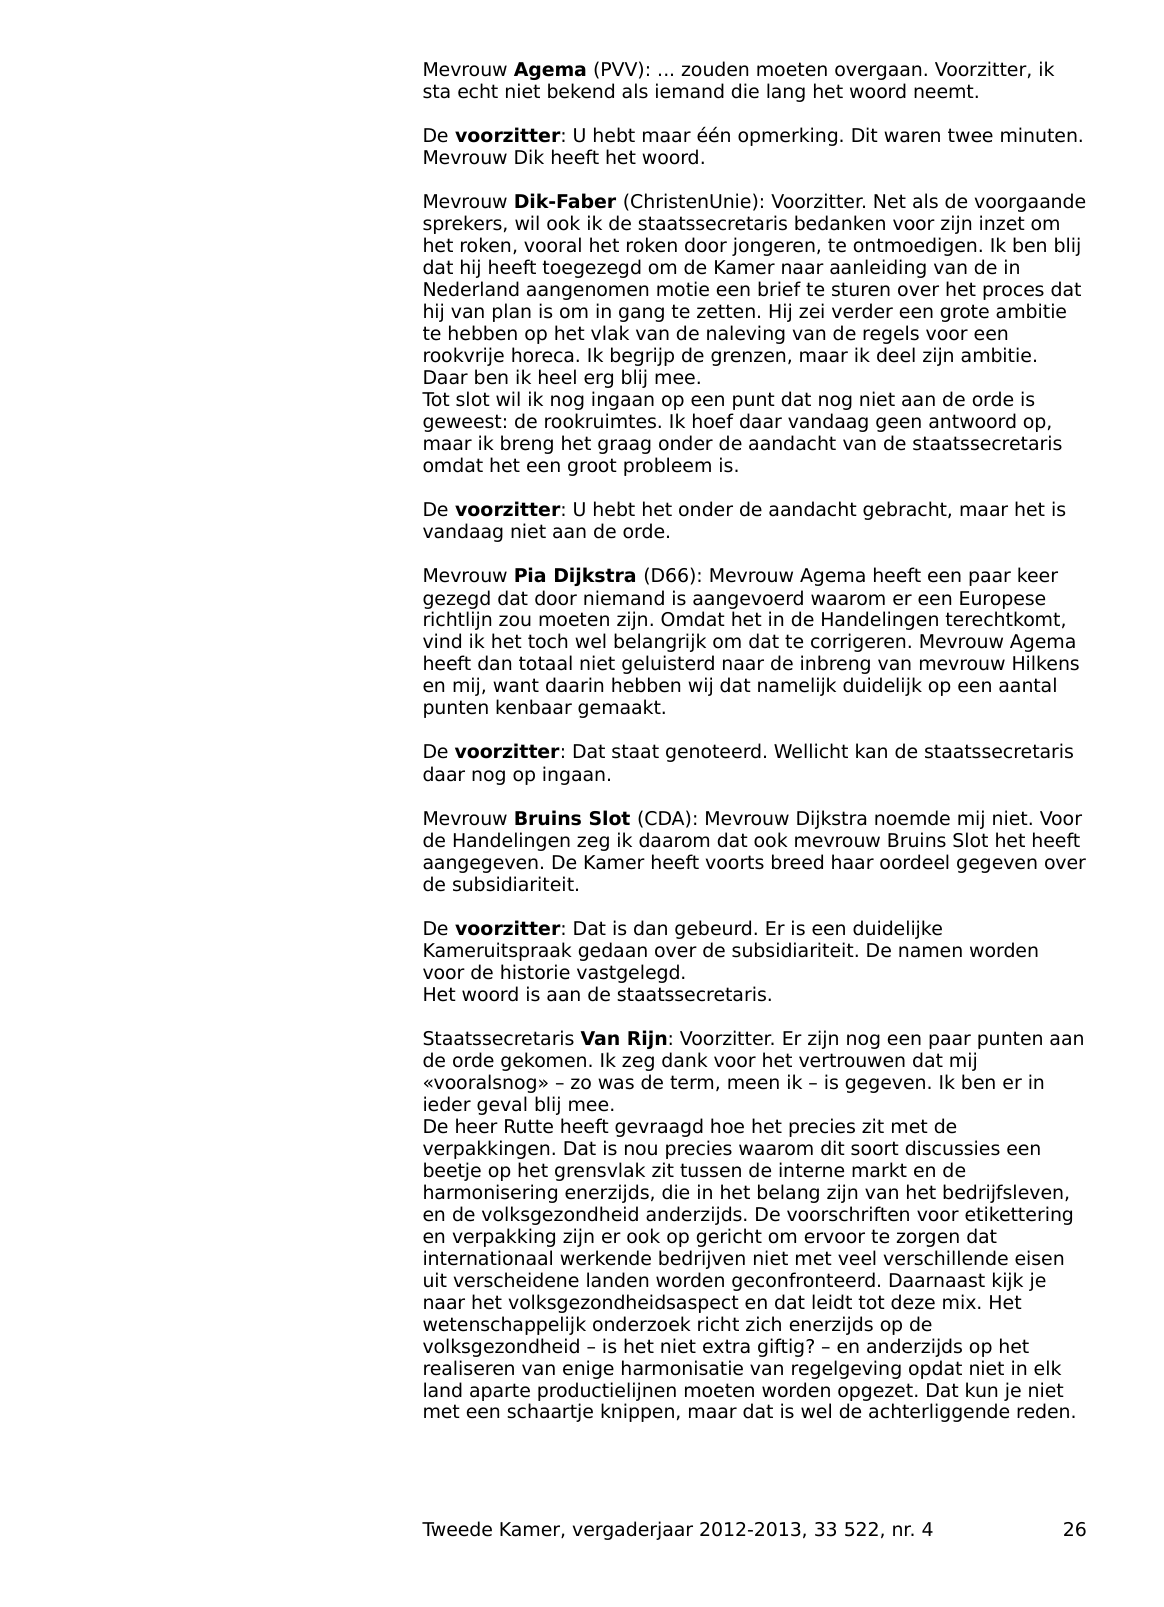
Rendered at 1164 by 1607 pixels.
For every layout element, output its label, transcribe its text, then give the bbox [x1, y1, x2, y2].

text Mevrouw Bruins Slot (CDA): Mevrouw Dijkstra noemde mij niet. Voor de Handelingen zeg ik daarom dat ook mevrouw Bruins Slot het heeft aangegeven. De Kamer heeft voorts breed haar oordeel gegeven over de subsidiariteit. [422, 808, 1087, 896]
text Mevrouw Dik-Faber (ChristenUnie): Voorzitter. Net als de voorgaande sprekers, wil ook ik de staatssecretaris bedanken voor zijn inzet om het roken, vooral het roken door jongeren, te ontmoedigen. Ik ben blij dat hij heeft toegezegd om de Kamer naar aanleiding van de in Nederland aangenomen motie een brief te sturen over het proces dat hij van plan is om in gang te zetten. Hij zei verder een grote ambitie te hebben op het vlak van de naleving van de regels voor een rookvrije horeca. Ik begrijp de grenzen, maar ik deel zijn ambitie. Daar ben ik heel erg blij mee. [422, 191, 1087, 389]
text Mevrouw Agema (PVV): ... zouden moeten overgaan. Voorzitter, ik sta echt niet bekend als iemand die lang het woord neemt. [422, 59, 1087, 103]
text De voorzitter: Dat is dan gebeurd. Er is een duidelijke Kameruitspraak gedaan over de subsidiariteit. De namen worden voor de historie vastgelegd. [422, 918, 1087, 984]
text Tot slot wil ik nog ingaan op een punt dat nog niet aan de orde is geweest: de rookruimtes. Ik hoef daar vandaag geen antwoord op, maar ik breng het graag onder de aandacht van de staatssecretaris omdat het een groot probleem is. [422, 389, 1087, 477]
text De voorzitter: U hebt maar één opmerking. Dit waren twee minuten. Mevrouw Dik heeft het woord. [422, 125, 1087, 169]
text De heer Rutte heeft gevraagd hoe het precies zit met de verpakkingen. Dat is nou precies waarom dit soort discussies een beetje op het grensvlak zit tussen de interne markt en de harmonisering enerzijds, die in het belang zijn van het bedrijfsleven, en de volksgezondheid anderzijds. De voorschriften voor etikettering en verpakking zijn er ook op gericht om ervoor te zorgen dat internationaal werkende bedrijven niet met veel verschillende eisen uit verscheidene landen worden geconfronteerd. Daarnaast kijk je naar het volksgezondheidsaspect en dat leidt tot deze mix. Het wetenschappelijk onderzoek richt zich enerzijds op de volksgezondheid – is het niet extra giftig? – en anderzijds op het realiseren van enige harmonisatie van regelgeving opdat niet in elk land aparte productielijnen moeten worden opgezet. Dat kun je niet met een schaartje knippen, maar dat is wel de achterliggende reden. [422, 1116, 1087, 1423]
text Staatssecretaris Van Rijn: Voorzitter. Er zijn nog een paar punten aan de orde gekomen. Ik zeg dank voor het vertrouwen dat mij «vooralsnog» – zo was de term, meen ik – is gegeven. Ik ben er in ieder geval blij mee. [422, 1028, 1087, 1116]
text De voorzitter: Dat staat genoteerd. Wellicht kan de staatssecretaris daar nog op ingaan. [422, 741, 1087, 785]
text Het woord is aan de staatssecretaris. [422, 984, 1087, 1006]
text De voorzitter: U hebt het onder de aandacht gebracht, maar het is vandaag niet aan de orde. [422, 499, 1087, 543]
text Mevrouw Pia Dijkstra (D66): Mevrouw Agema heeft een paar keer gezegd dat door niemand is aangevoerd waarom er een Europese richtlijn zou moeten zijn. Omdat het in de Handelingen terechtkomt, vind ik het toch wel belangrijk om dat te corrigeren. Mevrouw Agema heeft dan totaal niet geluisterd naar de inbreng van mevrouw Hilkens en mij, want daarin hebben wij dat namelijk duidelijk op een aantal punten kenbaar gemaakt. [422, 565, 1087, 719]
